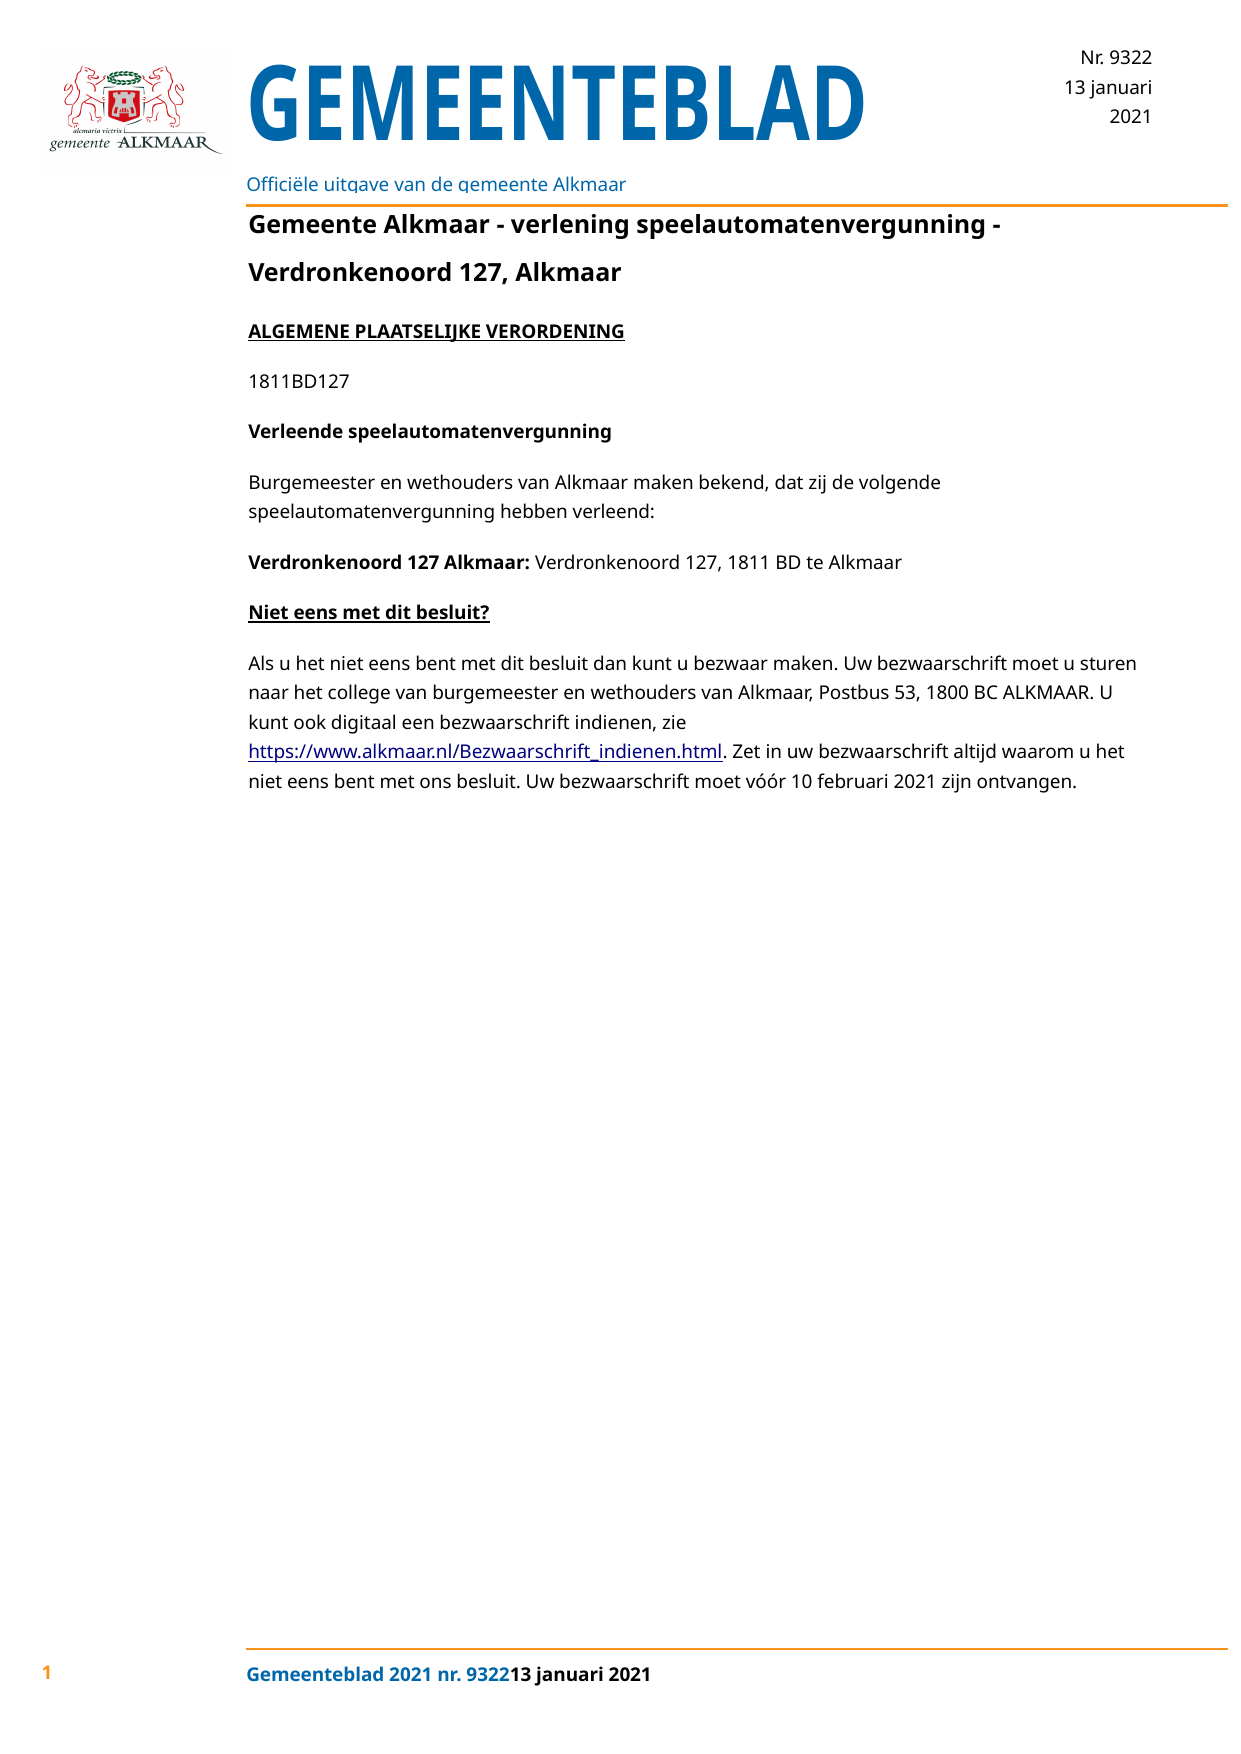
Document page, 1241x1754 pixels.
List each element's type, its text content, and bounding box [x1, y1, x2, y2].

text 1811BD127 [248, 368, 1152, 394]
text Niet eens met dit besluit? [248, 599, 1152, 625]
text Verdronkenoord 127 Alkmaar: Verdronkenoord 127, 1811 BD te Alkmaar [248, 549, 1152, 575]
text ALGEMENE PLAATSELIJKE VERORDENING [248, 318, 1152, 344]
text Gemeente Alkmaar - verlening speelautomatenvergunning - Verdronkenoord 127, Alkmaar [248, 207, 1152, 288]
text Als u het niet eens bent met dit besluit dan kunt u bezwaar maken. Uw bezwaarschrift moet u sturen naar het college van burgemeester en wethouders van Alkmaar, Postbus 53, 1800 BC ALKMAAR. U kunt ook digitaal een bezwaarschrift indienen, zie https://www.alkmaar.nl/Bezwaarschrift_indienen.html. Zet in uw bezwaarschrift altijd waarom u het niet eens bent met ons besluit. Uw bezwaarschrift moet vóór 10 februari 2021 zijn ontvangen. [248, 650, 1152, 794]
picture [41, 47, 231, 172]
text Verleende speelautomatenvergunning [248, 419, 1152, 444]
text Burgemeester en wethouders van Alkmaar maken bekend, dat zij de volgende speelautomatenvergunning hebben verleend: [248, 469, 1152, 524]
